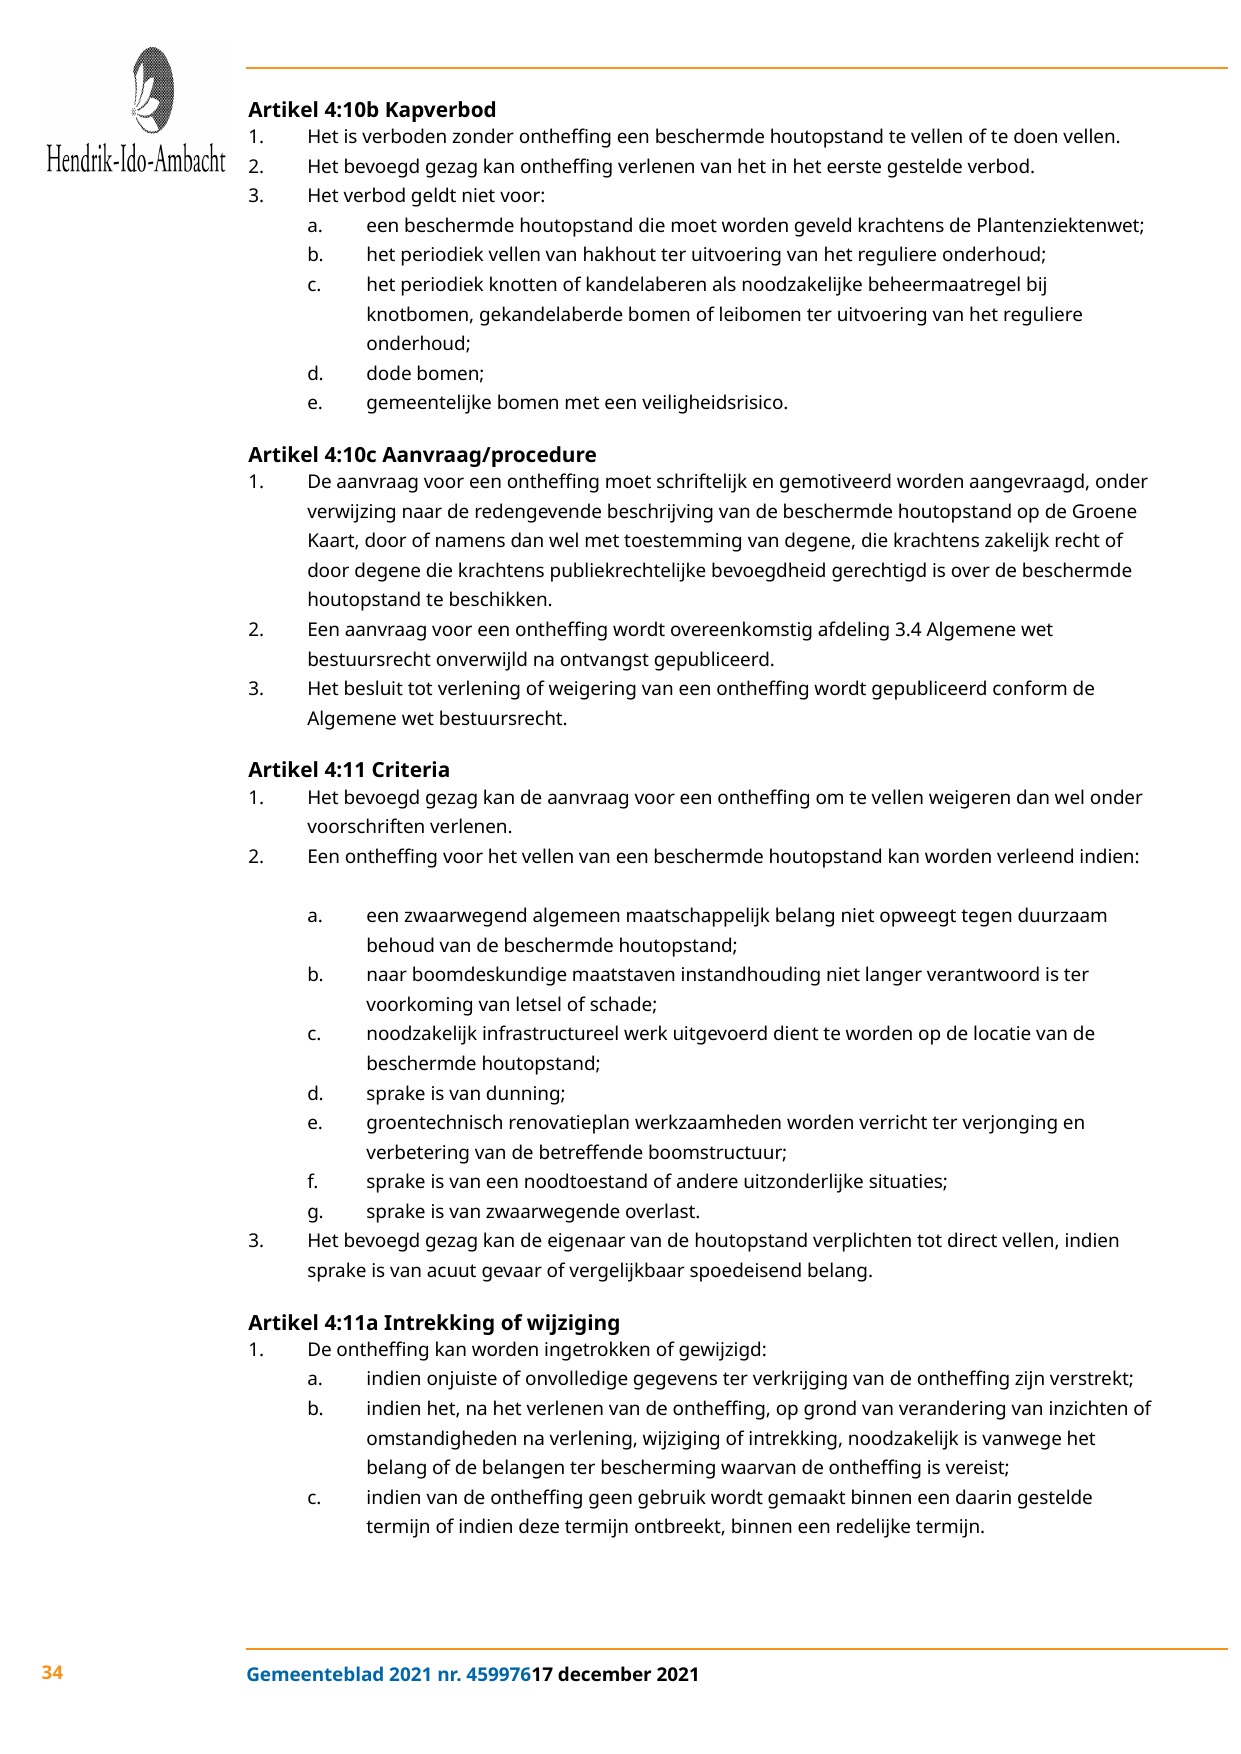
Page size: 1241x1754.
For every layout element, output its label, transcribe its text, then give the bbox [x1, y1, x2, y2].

list Het verbod geldt niet voor: [248, 182, 1152, 208]
list Een ontheffing voor het vellen van een beschermde houtopstand kan worden verleend indien: [248, 843, 1152, 869]
list noodzakelijk infrastructureel werk uitgevoerd dient te worden op de locatie van de beschermde houtopstand; [307, 1021, 1152, 1076]
list indien het, na het verlenen van de ontheffing, op grond van verandering van inzichten of omstandigheden na verlening, wijziging of intrekking, noodzakelijk is vanwege het belang of de belangen ter bescherming waarvan de ontheffing is vereist; [307, 1395, 1152, 1480]
text Artikel 4:10c Aanvraag/procedure [248, 440, 1152, 468]
text Artikel 4:11a Intrekking of wijziging [248, 1308, 1152, 1336]
list De ontheffing kan worden ingetrokken of gewijzigd: [248, 1336, 1152, 1362]
list indien van de ontheffing geen gebruik wordt gemaakt binnen een daarin gestelde termijn of indien deze termijn ontbreekt, binnen een redelijke termijn. [307, 1484, 1152, 1539]
list een beschermde houtopstand die moet worden geveld krachtens de Plantenziektenwet; [307, 212, 1152, 238]
list sprake is van dunning; [307, 1080, 1152, 1105]
text Artikel 4:11 Criteria [248, 755, 1152, 784]
list Het bevoegd gezag kan ontheffing verlenen van het in het eerste gestelde verbod. [248, 153, 1152, 178]
list sprake is van een noodtoestand of andere uitzonderlijke situaties; [307, 1168, 1152, 1194]
list een zwaarwegend algemeen maatschappelijk belang niet opweegt tegen duurzaam behoud van de beschermde houtopstand; [307, 902, 1152, 957]
list Een aanvraag voor een ontheffing wordt overeenkomstig afdeling 3.4 Algemene wet bestuursrecht onverwijld na ontvangst gepubliceerd. [248, 616, 1152, 672]
list gemeentelijke bomen met een veiligheidsrisico. [307, 389, 1152, 415]
list Het is verboden zonder ontheffing een beschermde houtopstand te vellen of te doen vellen. [248, 123, 1152, 149]
list naar boomdeskundige maatstaven instandhouding niet langer verantwoord is ter voorkoming van letsel of schade; [307, 961, 1152, 1017]
list dode bomen; [307, 360, 1152, 386]
list sprake is van zwaarwegende overlast. [307, 1198, 1152, 1224]
list het periodiek knotten of kandelaberen als noodzakelijke beheermaatregel bij knotbomen, gekandelaberde bomen of leibomen ter uitvoering van het reguliere onderhoud; [307, 271, 1152, 356]
list Het bevoegd gezag kan de aanvraag voor een ontheffing om te vellen weigeren dan wel onder voorschriften verlenen. [248, 784, 1152, 839]
text Artikel 4:10b Kapverbod [248, 95, 1152, 123]
list indien onjuiste of onvolledige gegevens ter verkrijging van de ontheffing zijn verstrekt; [307, 1366, 1152, 1391]
list groentechnisch renovatieplan werkzaamheden worden verricht ter verjonging en verbetering van de betreffende boomstructuur; [307, 1109, 1152, 1164]
list Het bevoegd gezag kan de eigenaar van de houtopstand verplichten tot direct vellen, indien sprake is van acuut gevaar of vergelijkbaar spoedeisend belang. [248, 1228, 1152, 1283]
picture [41, 47, 231, 172]
list Het besluit tot verlening of weigering van een ontheffing wordt gepubliceerd conform de Algemene wet bestuursrecht. [248, 675, 1152, 731]
list het periodiek vellen van hakhout ter uitvoering van het reguliere onderhoud; [307, 242, 1152, 267]
list De aanvraag voor een ontheffing moet schriftelijk en gemotiveerd worden aangevraagd, onder verwijzing naar de redengevende beschrijving van de beschermde houtopstand op de Groene Kaart, door of namens dan wel met toestemming van degene, die krachtens zakelijk recht of door degene die krachtens publiekrechtelijke bevoegdheid gerechtigd is over de beschermde houtopstand te beschikken. [248, 468, 1152, 612]
